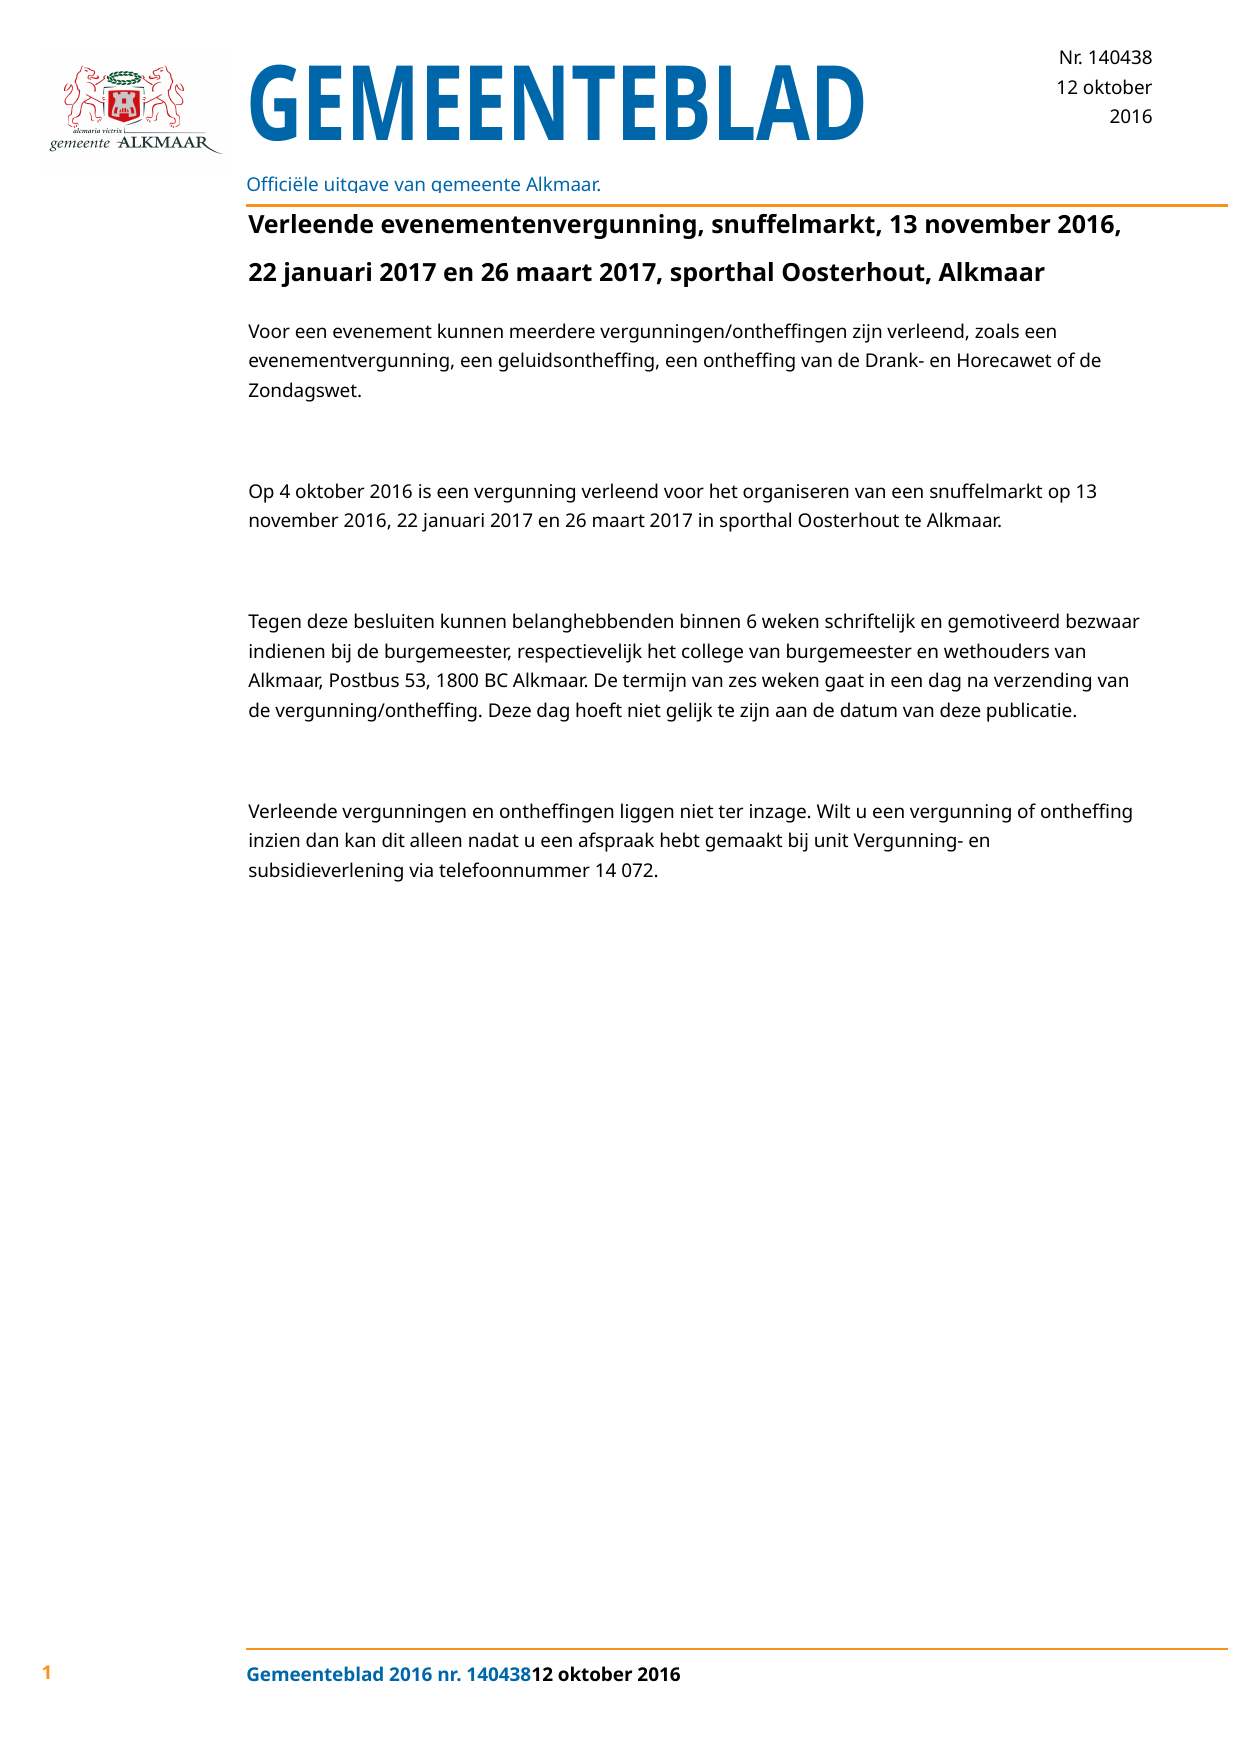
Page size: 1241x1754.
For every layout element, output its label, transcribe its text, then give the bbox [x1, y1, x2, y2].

picture [41, 47, 231, 172]
text Op 4 oktober 2016 is een vergunning verleend voor het organiseren van een snuffelmarkt op 13 november 2016, 22 januari 2017 en 26 maart 2017 in sporthal Oosterhout te Alkmaar. [248, 478, 1152, 533]
text Verleende vergunningen en ontheffingen liggen niet ter inzage. Wilt u een vergunning of ontheffing inzien dan kan dit alleen nadat u een afspraak hebt gemaakt bij unit Vergunning- en subsidieverlening via telefoonnummer 14 072. [248, 798, 1152, 883]
text Voor een evenement kunnen meerdere vergunningen/ontheffingen zijn verleend, zoals een evenementvergunning, een geluidsontheffing, een ontheffing van de Drank- en Horecawet of de Zondagswet. [248, 318, 1152, 403]
text Tegen deze besluiten kunnen belanghebbenden binnen 6 weken schriftelijk en gemotiveerd bezwaar indienen bij de burgemeester, respectievelijk het college van burgemeester en wethouders van Alkmaar, Postbus 53, 1800 BC Alkmaar. De termijn van zes weken gaat in een dag na verzending van de vergunning/ontheffing. Deze dag hoeft niet gelijk te zijn aan de datum van deze publicatie. [248, 608, 1152, 723]
text Verleende evenementenvergunning, snuffelmarkt, 13 november 2016, 22 januari 2017 en 26 maart 2017, sporthal Oosterhout, Alkmaar [248, 207, 1152, 288]
